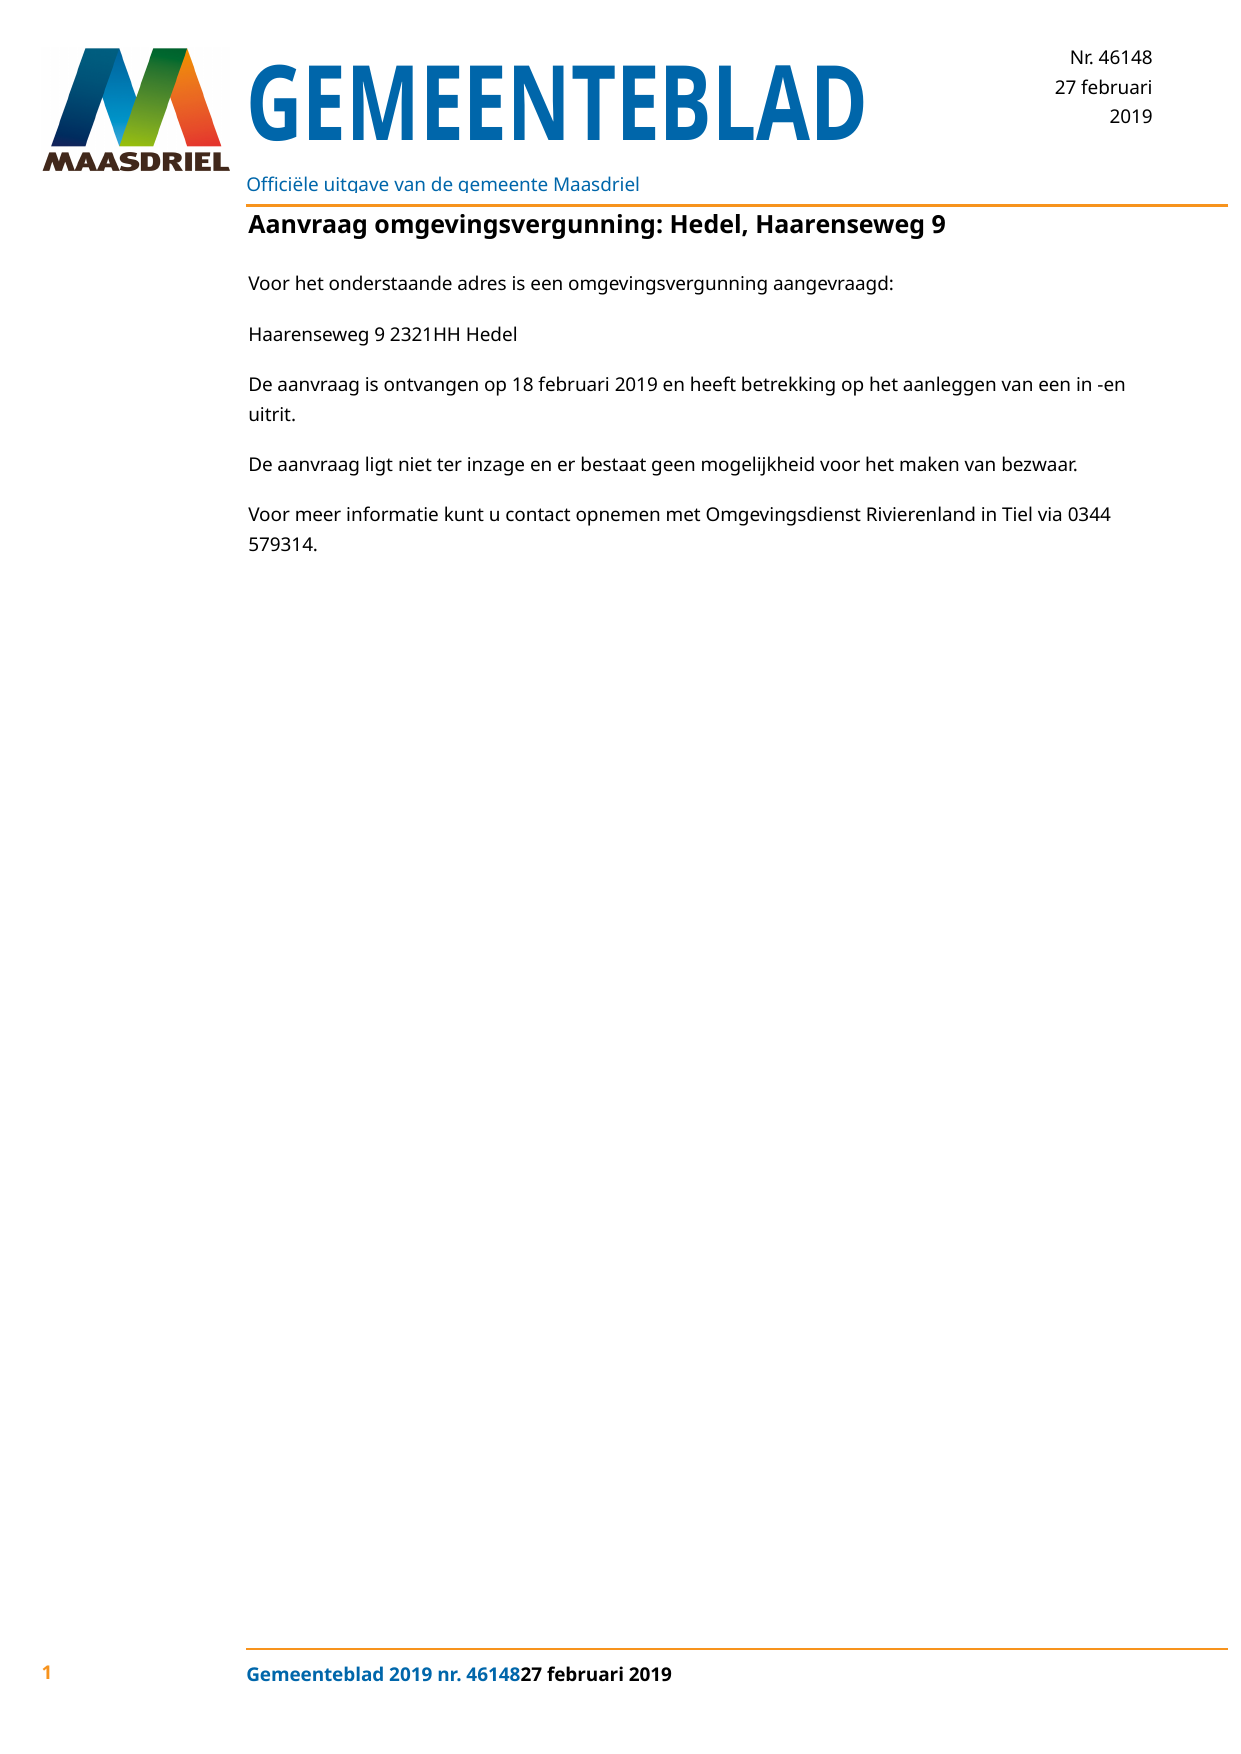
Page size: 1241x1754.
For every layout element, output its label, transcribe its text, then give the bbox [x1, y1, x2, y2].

text Haarenseweg 9 2321HH Hedel [248, 321, 1152, 346]
text De aanvraag ligt niet ter inzage en er bestaat geen mogelijkheid voor het maken van bezwaar. [248, 451, 1152, 477]
text Voor meer informatie kunt u contact opnemen met Omgevingsdienst Rivierenland in Tiel via 0344 579314. [248, 502, 1152, 557]
text Voor het onderstaande adres is een omgevingsvergunning aangevraagd: [248, 270, 1152, 296]
text Aanvraag omgevingsvergunning: Hedel, Haarenseweg 9 [248, 207, 1152, 241]
text De aanvraag is ontvangen op 18 februari 2019 en heeft betrekking op het aanleggen van een in -en uitrit. [248, 371, 1152, 426]
picture [41, 47, 231, 172]
